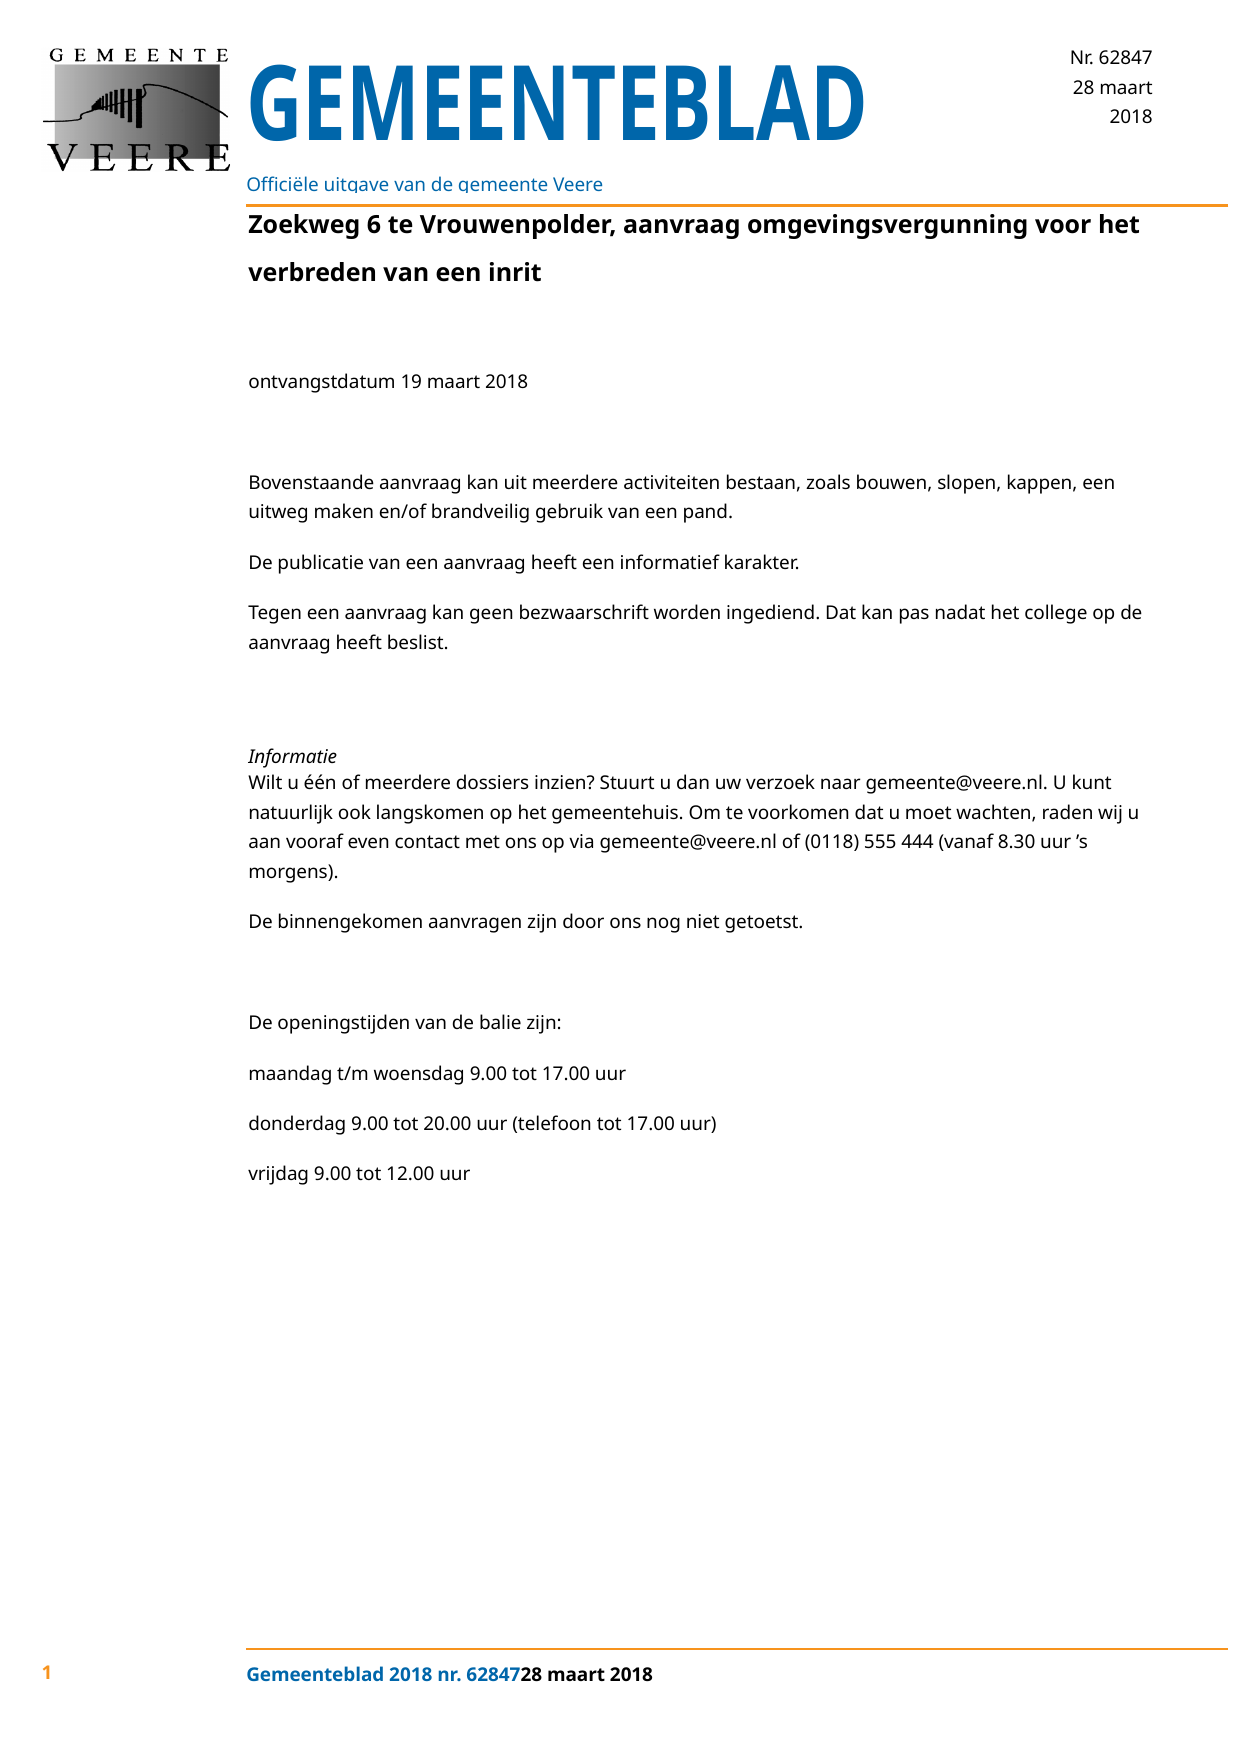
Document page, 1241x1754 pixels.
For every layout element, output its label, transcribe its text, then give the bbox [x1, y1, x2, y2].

text ontvangstdatum 19 maart 2018 [248, 368, 1152, 394]
text maandag t/m woensdag 9.00 tot 17.00 uur [248, 1060, 1152, 1085]
text Wilt u één of meerdere dossiers inzien? Stuurt u dan uw verzoek naar gemeente@veere.nl. U kunt natuurlijk ook langskomen op het gemeentehuis. Om te voorkomen dat u moet wachten, raden wij u aan vooraf even contact met ons op via gemeente@veere.nl of (0118) 555 444 (vanaf 8.30 uur ’s morgens). [248, 769, 1152, 884]
picture [41, 47, 231, 172]
text Zoekweg 6 te Vrouwenpolder, aanvraag omgevingsvergunning voor het verbreden van een inrit [248, 207, 1152, 288]
text De binnengekomen aanvragen zijn door ons nog niet getoetst. [248, 908, 1152, 934]
text Bovenstaande aanvraag kan uit meerdere activiteiten bestaan, zoals bouwen, slopen, kappen, een uitweg maken en/of brandveilig gebruik van een pand. [248, 469, 1152, 524]
text donderdag 9.00 tot 20.00 uur (telefoon tot 17.00 uur) [248, 1110, 1152, 1136]
text De openingstijden van de balie zijn: [248, 1009, 1152, 1035]
text Tegen een aanvraag kan geen bezwaarschrift worden ingediend. Dat kan pas nadat het college op de aanvraag heeft beslist. [248, 599, 1152, 655]
text Informatie [248, 743, 1152, 769]
text De publicatie van een aanvraag heeft een informatief karakter. [248, 549, 1152, 575]
text vrijdag 9.00 tot 12.00 uur [248, 1161, 1152, 1186]
